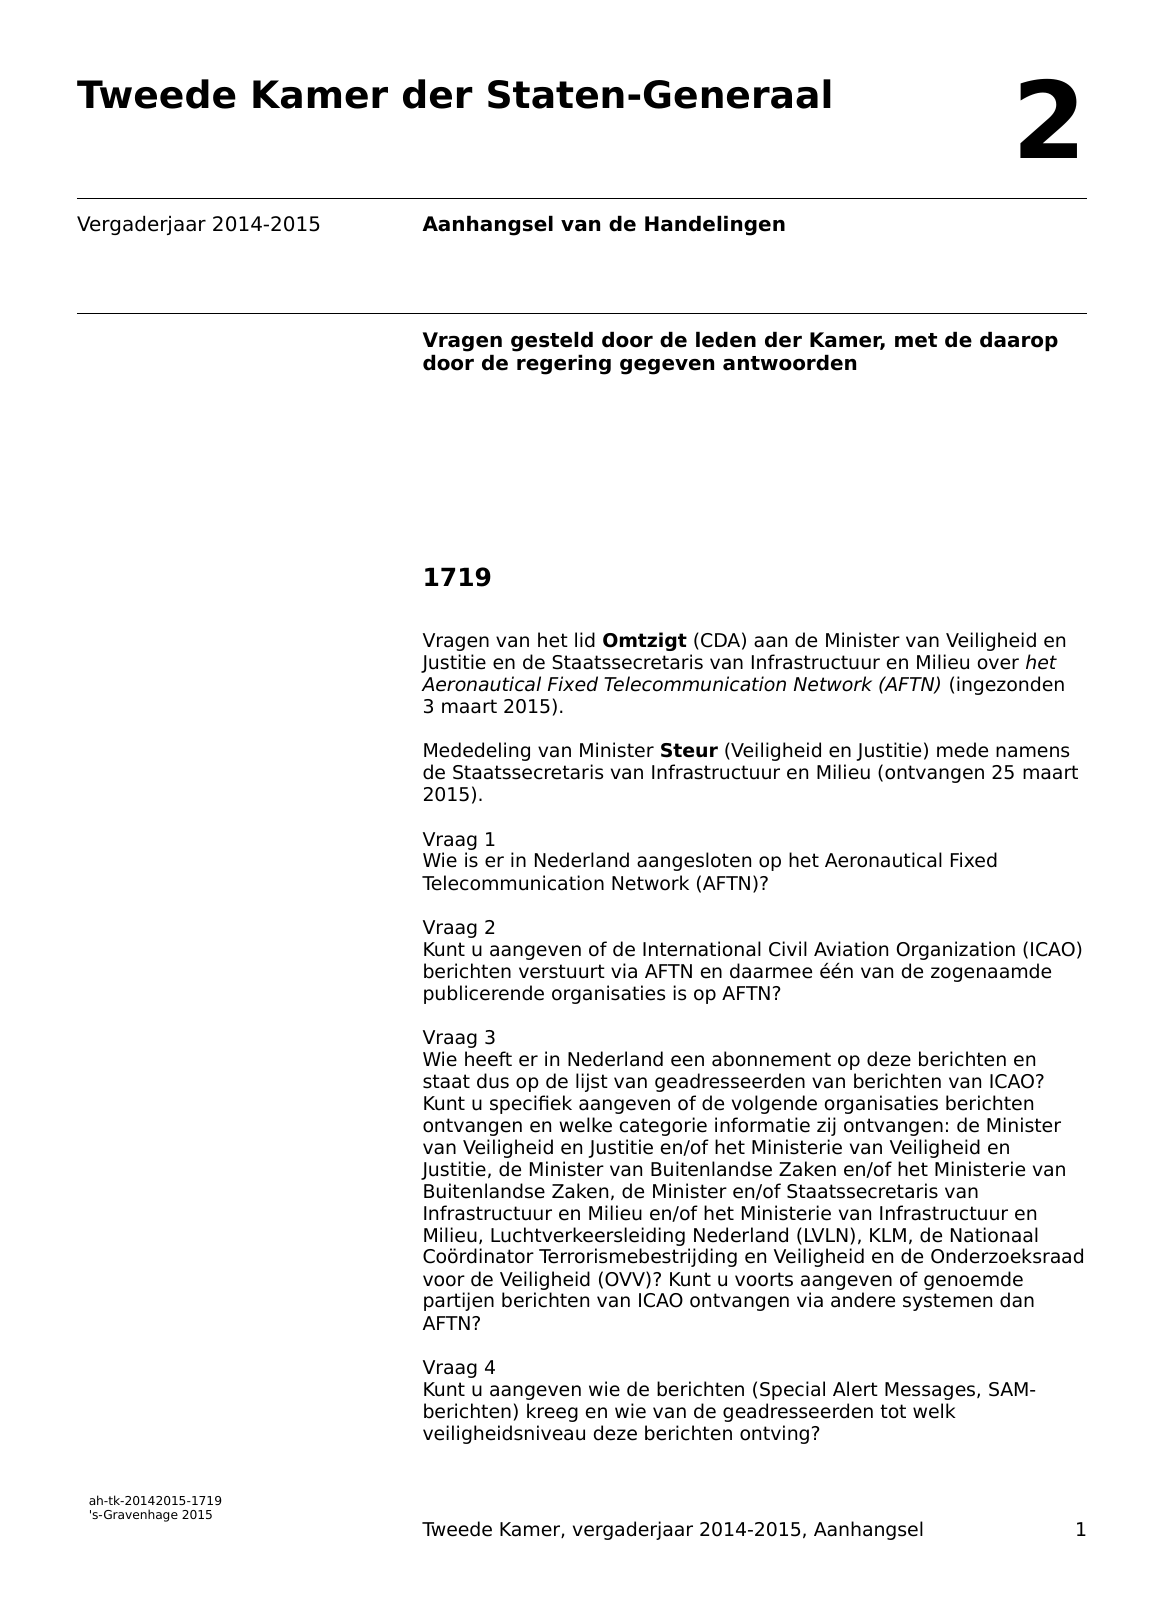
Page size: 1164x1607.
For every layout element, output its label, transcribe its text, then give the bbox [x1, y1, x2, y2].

text Vraag 2 [422, 917, 1087, 938]
table_header 2 [886, 59, 1087, 198]
text Vraag 3 [422, 1027, 1087, 1049]
text 1719 [422, 563, 1087, 592]
table_cell Aanhangsel van de Handelingen [422, 199, 1087, 313]
text 's-Gravenhage 2015 [88, 1508, 323, 1522]
text Wie heeft er in Nederland een abonnement op deze berichten en staat dus op de lijst van geadresseerden van berichten van ICAO? Kunt u specifiek aangeven of de volgende organisaties berichten ontvangen en welke categorie informatie zij ontvangen: de Minister van Veiligheid en Justitie en/of het Ministerie van Veiligheid en Justitie, de Minister van Buitenlandse Zaken en/of het Ministerie van Buitenlandse Zaken, de Minister en/of Staatssecretaris van Infrastructuur en Milieu en/of het Ministerie van Infrastructuur en Milieu, Luchtverkeersleiding Nederland (LVLN), KLM, de Nationaal Coördinator Terrorismebestrijding en Veiligheid en de Onderzoeksraad voor de Veiligheid (OVV)? Kunt u voorts aangeven of genoemde partijen berichten van ICAO ontvangen via andere systemen dan AFTN? [422, 1049, 1087, 1334]
text Kunt u aangeven wie de berichten (Special Alert Messages, SAM-berichten) kreeg en wie van de geadresseerden tot welk veiligheidsniveau deze berichten ontving? [422, 1378, 1087, 1444]
text Kunt u aangeven of de International Civil Aviation Organization (ICAO) berichten verstuurt via AFTN en daarmee één van de zogenaamde publicerende organisaties is op AFTN? [422, 938, 1087, 1004]
text Mededeling van Minister Steur (Veiligheid en Justitie) mede namens de Staatssecretaris van Infrastructuur en Milieu (ontvangen 25 maart 2015). [422, 740, 1087, 806]
text Vraag 1 [422, 828, 1087, 850]
text ah-tk-20142015-1719 [88, 1494, 323, 1508]
text Wie is er in Nederland aangesloten op het Aeronautical Fixed Telecommunication Network (AFTN)? [422, 850, 1087, 894]
table_cell Vragen gesteld door de leden der Kamer, met de daarop door de regering gegeven antwoorden [422, 314, 1087, 375]
table_cell Vergaderjaar 2014-2015 [77, 199, 422, 313]
text Vraag 4 [422, 1357, 1087, 1378]
table_header Tweede Kamer der Staten-Generaal [77, 59, 886, 198]
text Vragen van het lid Omtzigt (CDA) aan de Minister van Veiligheid en Justitie en de Staatssecretaris van Infrastructuur en Milieu over het Aeronautical Fixed Telecommunication Network (AFTN) (ingezonden 3 maart 2015). [422, 630, 1087, 718]
table_cell [77, 314, 422, 375]
